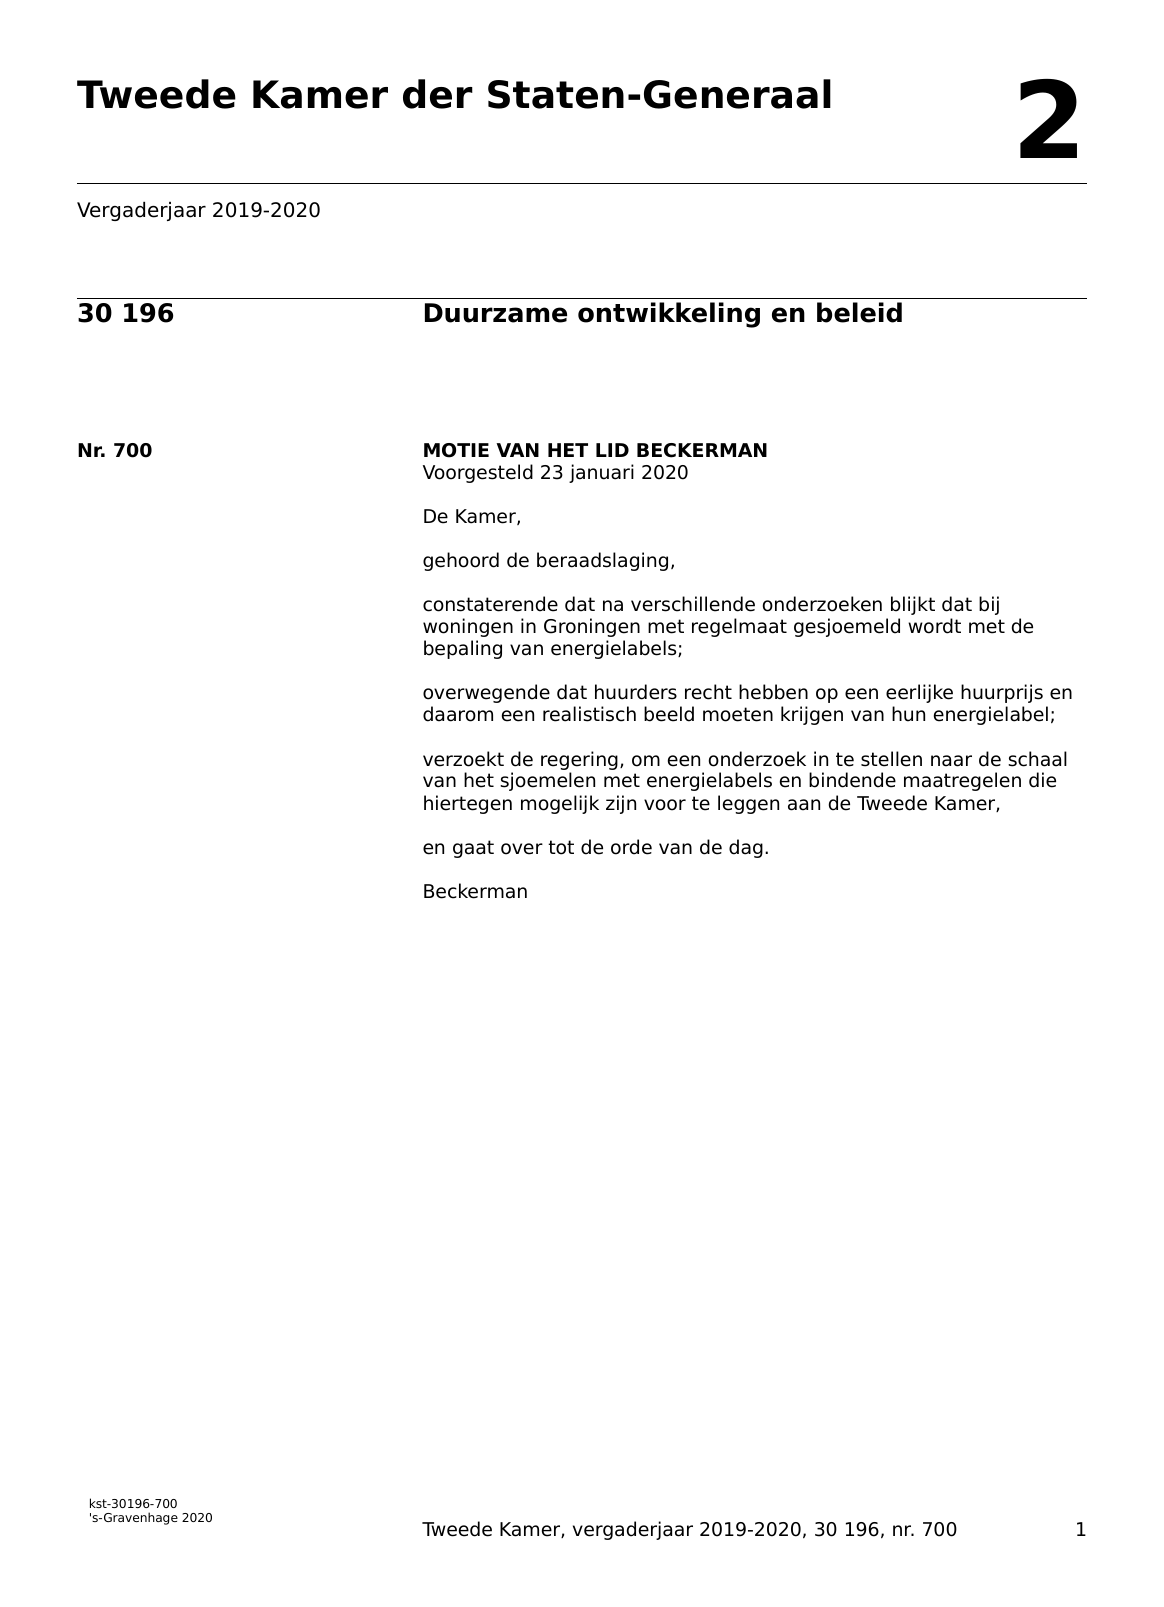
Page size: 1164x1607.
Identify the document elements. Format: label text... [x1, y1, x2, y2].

table_header 2 [886, 59, 1087, 183]
subtitle 30 196 Duurzame ontwikkeling en beleid [77, 299, 1087, 329]
text kst-30196-700 [88, 1497, 323, 1511]
text constaterende dat na verschillende onderzoeken blijkt dat bij woningen in Groningen met regelmaat gesjoemeld wordt met de bepaling van energielabels; [422, 594, 1087, 660]
subtitle Nr. 700 MOTIE VAN HET LID BECKERMAN [77, 440, 1087, 462]
text gehoord de beraadslaging, [422, 550, 1087, 572]
text en gaat over tot de orde van de dag. [422, 837, 1087, 858]
text overwegende dat huurders recht hebben op een eerlijke huurprijs en daarom een realistisch beeld moeten krijgen van hun energielabel; [422, 682, 1087, 726]
text Voorgesteld 23 januari 2020 [422, 462, 1087, 484]
text verzoekt de regering, om een onderzoek in te stellen naar de schaal van het sjoemelen met energielabels en bindende maatregelen die hiertegen mogelijk zijn voor te leggen aan de Tweede Kamer, [422, 748, 1087, 814]
text 's-Gravenhage 2020 [88, 1511, 323, 1525]
text Beckerman [422, 881, 1087, 903]
table_header Tweede Kamer der Staten-Generaal [77, 59, 886, 183]
table_cell Vergaderjaar 2019-2020 [77, 184, 1087, 298]
text De Kamer, [422, 506, 1087, 528]
